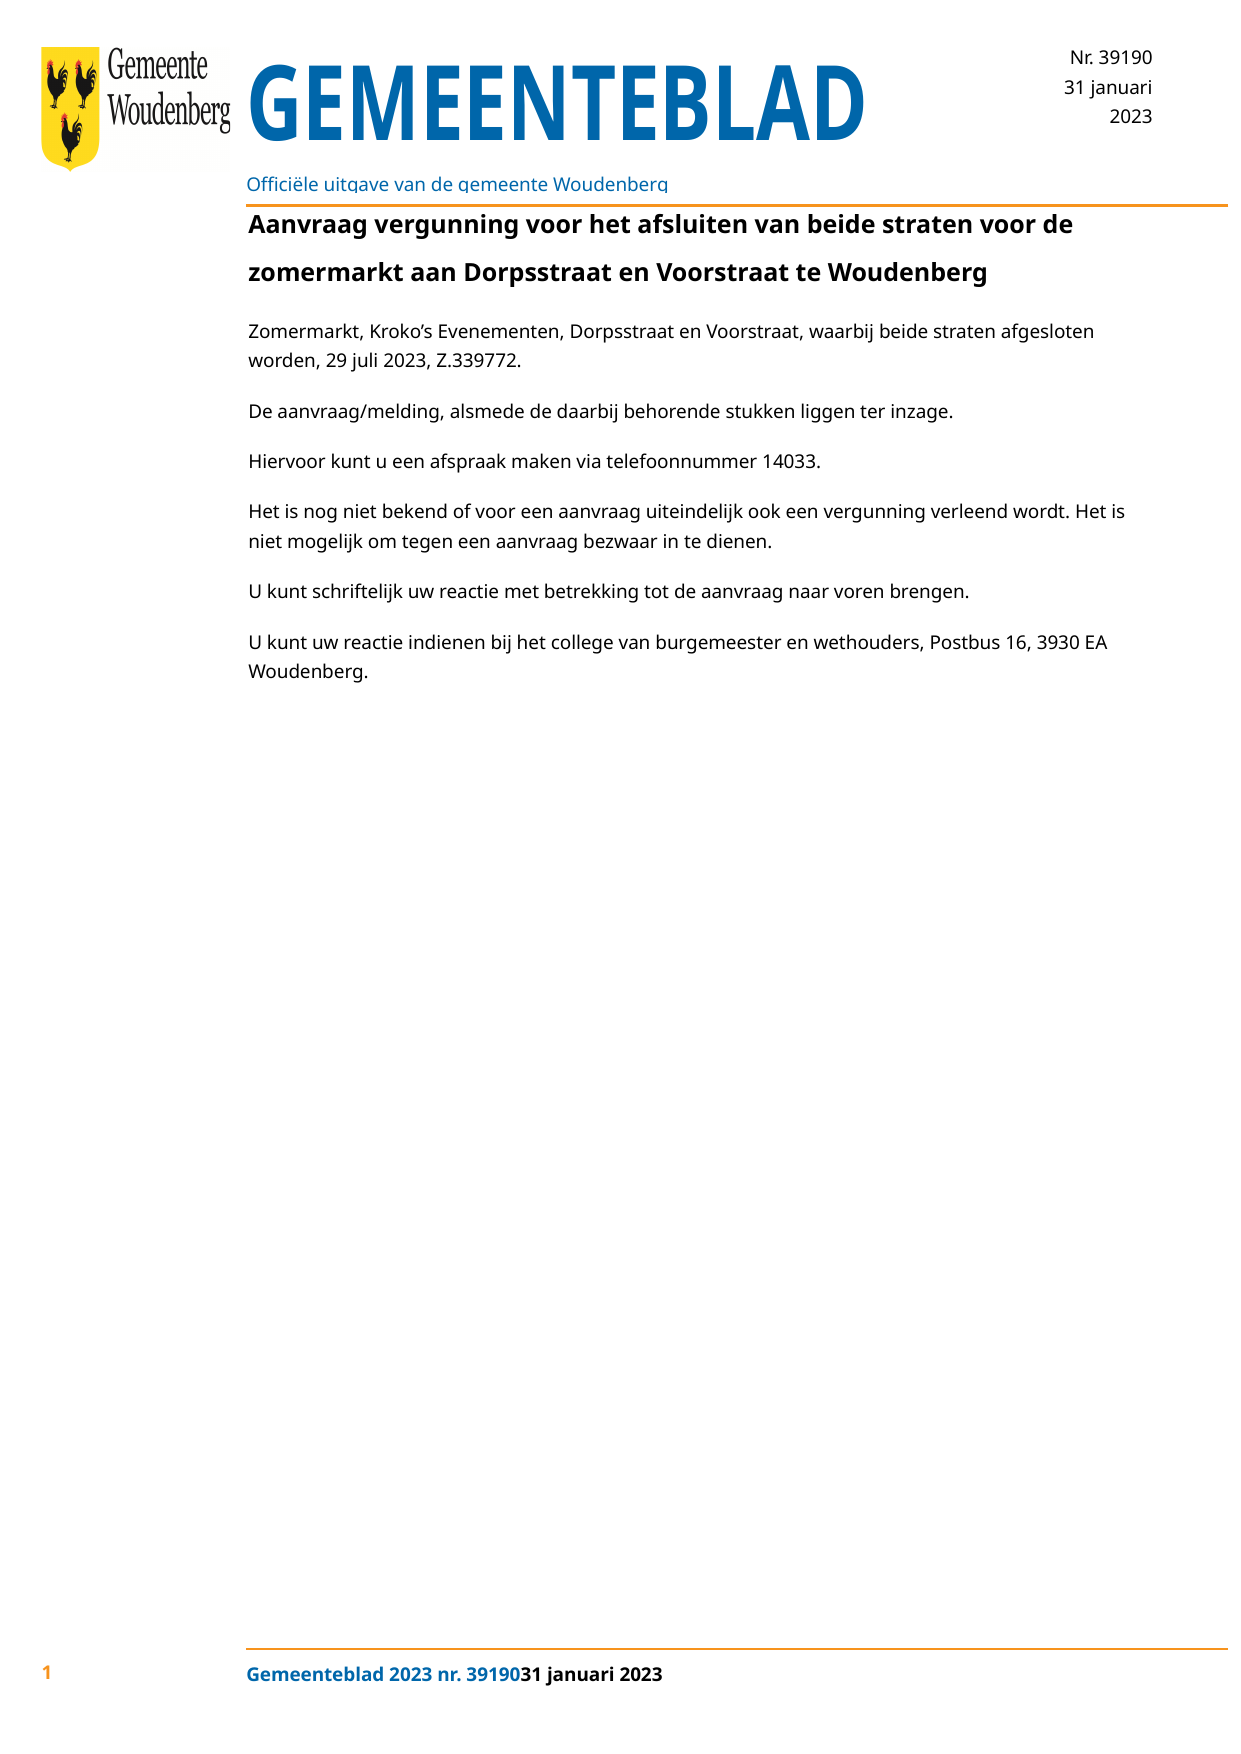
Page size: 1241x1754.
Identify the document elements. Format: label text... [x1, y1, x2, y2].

text U kunt uw reactie indienen bij het college van burgemeester en wethouders, Postbus 16, 3930 EA Woudenberg. [248, 629, 1152, 684]
picture [41, 47, 231, 172]
text Het is nog niet bekend of voor een aanvraag uiteindelijk ook een vergunning verleend wordt. Het is niet mogelijk om tegen een aanvraag bezwaar in te dienen. [248, 499, 1152, 554]
text U kunt schriftelijk uw reactie met betrekking tot de aanvraag naar voren brengen. [248, 579, 1152, 604]
text Aanvraag vergunning voor het afsluiten van beide straten voor de zomermarkt aan Dorpsstraat en Voorstraat te Woudenberg [248, 207, 1152, 288]
text De aanvraag/melding, alsmede de daarbij behorende stukken liggen ter inzage. [248, 398, 1152, 424]
text Hiervoor kunt u een afspraak maken via telefoonnummer 14033. [248, 448, 1152, 474]
text Zomermarkt, Kroko’s Evenementen, Dorpsstraat en Voorstraat, waarbij beide straten afgesloten worden, 29 juli 2023, Z.339772. [248, 318, 1152, 373]
